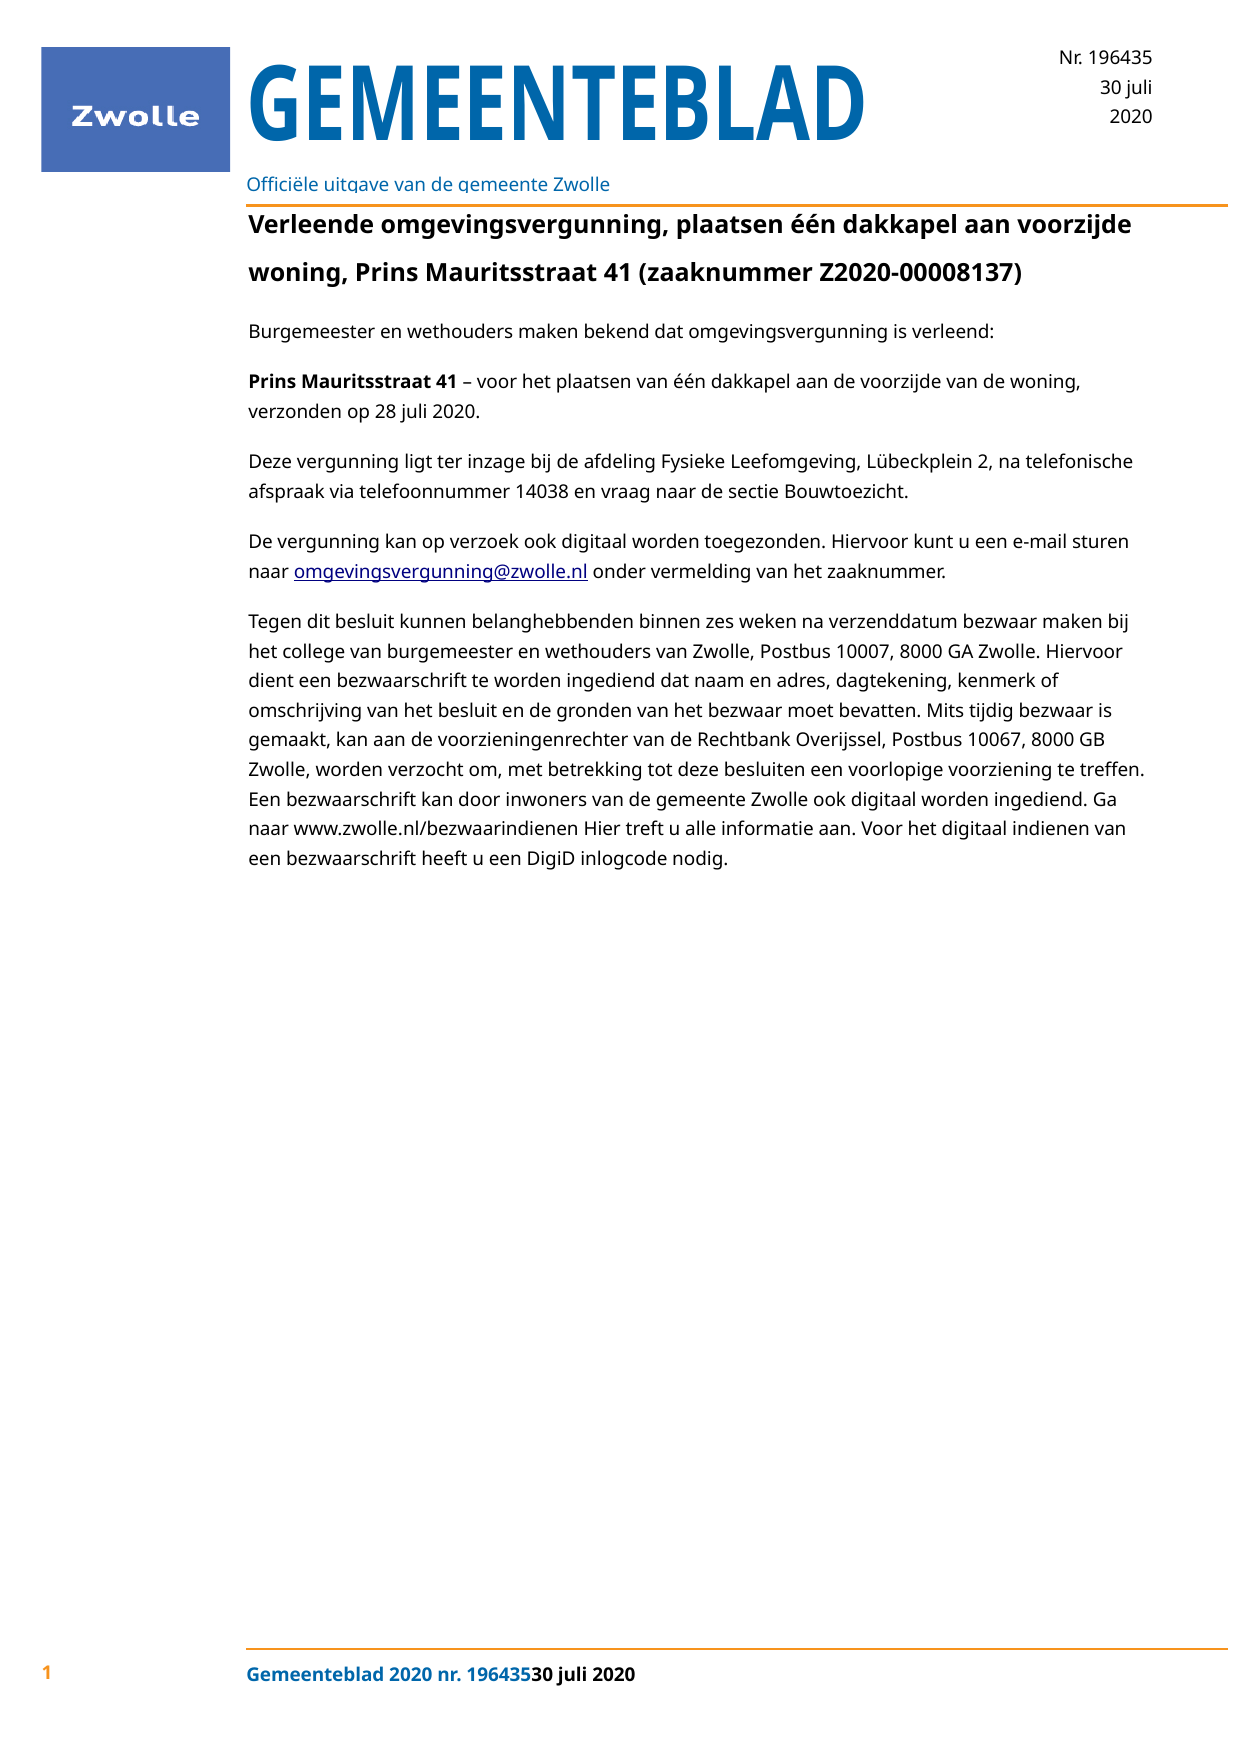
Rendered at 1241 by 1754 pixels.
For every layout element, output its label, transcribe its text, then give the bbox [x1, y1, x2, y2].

text De vergunning kan op verzoek ook digitaal worden toegezonden. Hiervoor kunt u een e-mail sturen naar omgevingsvergunning@zwolle.nl onder vermelding van het zaaknummer. [248, 528, 1152, 584]
text Deze vergunning ligt ter inzage bij de afdeling Fysieke Leefomgeving, Lübeckplein 2, na telefonische afspraak via telefoonnummer 14038 en vraag naar de sectie Bouwtoezicht. [248, 448, 1152, 504]
picture [41, 47, 231, 172]
text Verleende omgevingsvergunning, plaatsen één dakkapel aan voorzijde woning, Prins Mauritsstraat 41 (zaaknummer Z2020-00008137) [248, 207, 1152, 288]
text Tegen dit besluit kunnen belanghebbenden binnen zes weken na verzenddatum bezwaar maken bij het college van burgemeester en wethouders van Zwolle, Postbus 10007, 8000 GA Zwolle. Hiervoor dient een bezwaarschrift te worden ingediend dat naam en adres, dagtekening, kenmerk of omschrijving van het besluit en de gronden van het bezwaar moet bevatten. Mits tijdig bezwaar is gemaakt, kan aan de voorzieningenrechter van de Rechtbank Overijssel, Postbus 10067, 8000 GB Zwolle, worden verzocht om, met betrekking tot deze besluiten een voorlopige voorziening te treffen. Een bezwaarschrift kan door inwoners van de gemeente Zwolle ook digitaal worden ingediend. Ga naar www.zwolle.nl/bezwaarindienen Hier treft u alle informatie aan. Voor het digitaal indienen van een bezwaarschrift heeft u een DigiD inlogcode nodig. [248, 608, 1152, 871]
text Burgemeester en wethouders maken bekend dat omgevingsvergunning is verleend: [248, 318, 1152, 344]
text Prins Mauritsstraat 41 – voor het plaatsen van één dakkapel aan de voorzijde van de woning, verzonden op 28 juli 2020. [248, 368, 1152, 424]
